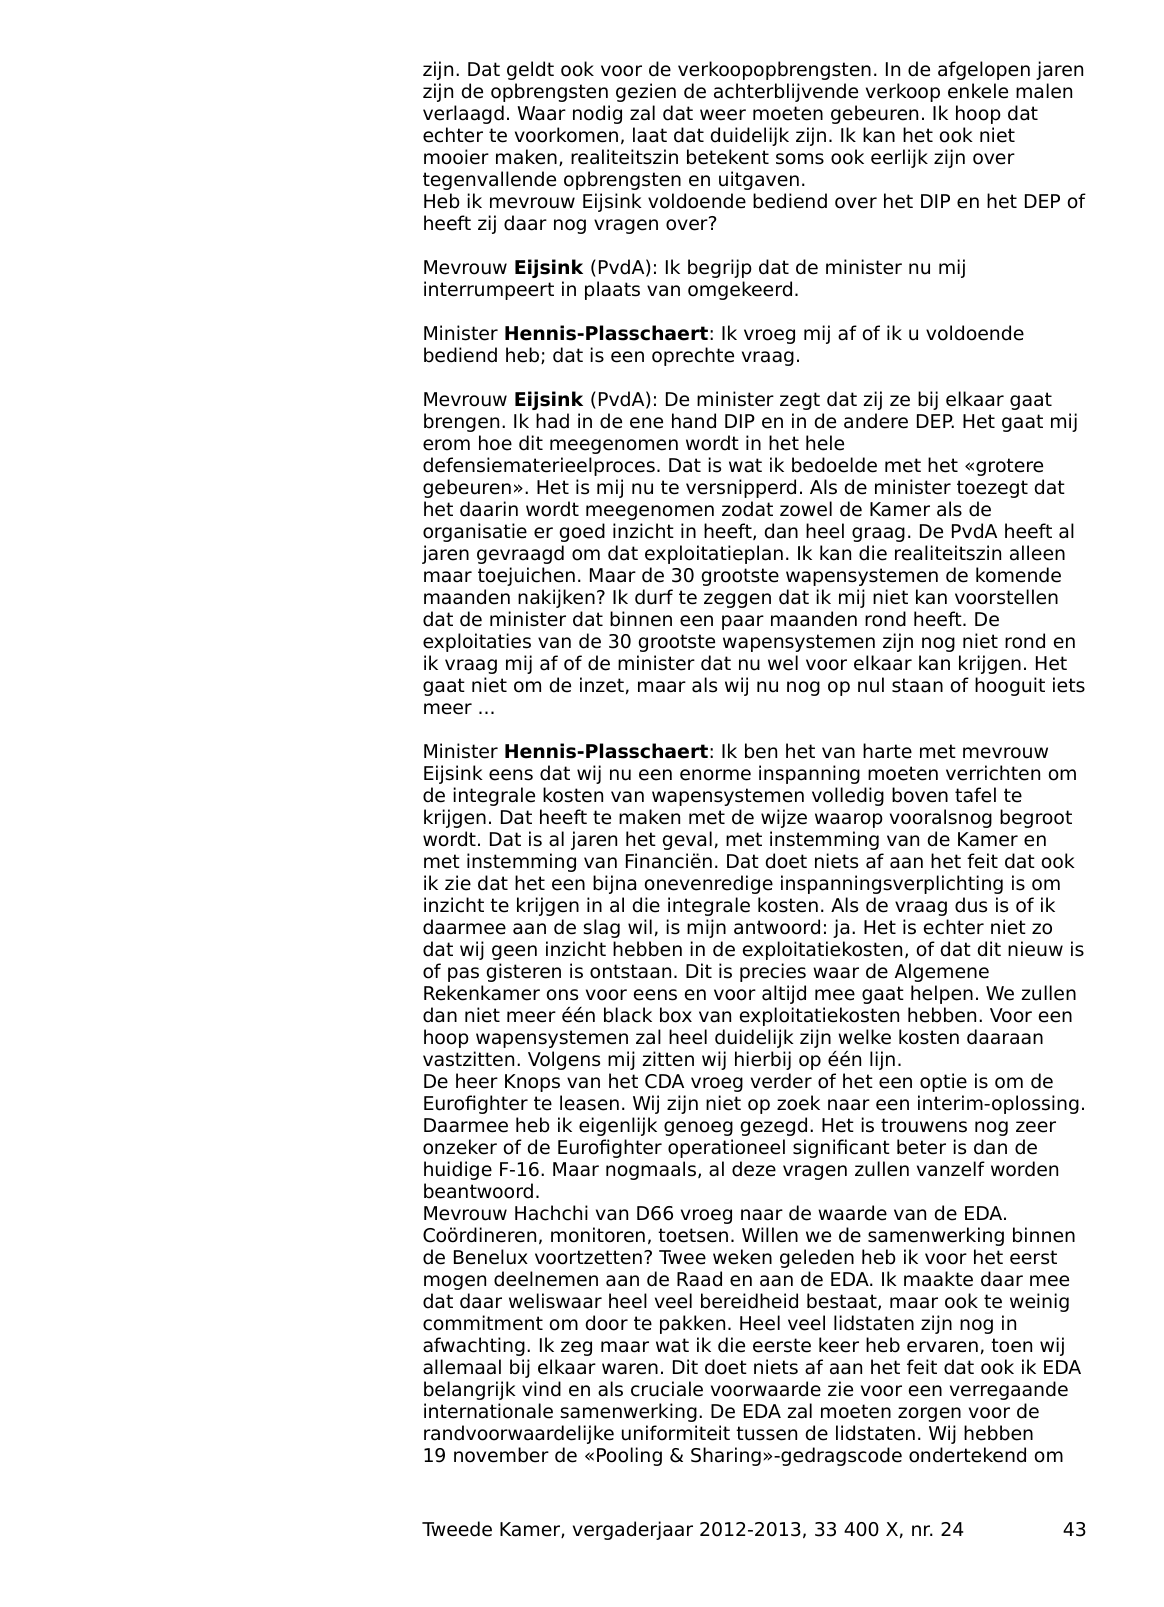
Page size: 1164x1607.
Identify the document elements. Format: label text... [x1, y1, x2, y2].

text Mevrouw Hachchi van D66 vroeg naar de waarde van de EDA. Coördineren, monitoren, toetsen. Willen we de samenwerking binnen de Benelux voortzetten? Twee weken geleden heb ik voor het eerst mogen deelnemen aan de Raad en aan de EDA. Ik maakte daar mee dat daar weliswaar heel veel bereidheid bestaat, maar ook te weinig commitment om door te pakken. Heel veel lidstaten zijn nog in afwachting. Ik zeg maar wat ik die eerste keer heb ervaren, toen wij allemaal bij elkaar waren. Dit doet niets af aan het feit dat ook ik EDA belangrijk vind en als cruciale voorwaarde zie voor een verregaande internationale samenwerking. De EDA zal moeten zorgen voor de randvoorwaardelijke uniformiteit tussen de lidstaten. Wij hebben 19 november de «Pooling & Sharing»-gedragscode ondertekend om [422, 1203, 1087, 1467]
text Minister Hennis-Plasschaert: Ik ben het van harte met mevrouw Eijsink eens dat wij nu een enorme inspanning moeten verrichten om de integrale kosten van wapensystemen volledig boven tafel te krijgen. Dat heeft te maken met de wijze waarop vooralsnog begroot wordt. Dat is al jaren het geval, met instemming van de Kamer en met instemming van Financiën. Dat doet niets af aan het feit dat ook ik zie dat het een bijna onevenredige inspanningsverplichting is om inzicht te krijgen in al die integrale kosten. Als de vraag dus is of ik daarmee aan de slag wil, is mijn antwoord: ja. Het is echter niet zo dat wij geen inzicht hebben in de exploitatiekosten, of dat dit nieuw is of pas gisteren is ontstaan. Dit is precies waar de Algemene Rekenkamer ons voor eens en voor altijd mee gaat helpen. We zullen dan niet meer één black box van exploitatiekosten hebben. Voor een hoop wapensystemen zal heel duidelijk zijn welke kosten daaraan vastzitten. Volgens mij zitten wij hierbij op één lijn. [422, 741, 1087, 1071]
text De heer Knops van het CDA vroeg verder of het een optie is om de Eurofighter te leasen. Wij zijn niet op zoek naar een interim-oplossing. Daarmee heb ik eigenlijk genoeg gezegd. Het is trouwens nog zeer onzeker of de Eurofighter operationeel significant beter is dan de huidige F-16. Maar nogmaals, al deze vragen zullen vanzelf worden beantwoord. [422, 1071, 1087, 1203]
text zijn. Dat geldt ook voor de verkoopopbrengsten. In de afgelopen jaren zijn de opbrengsten gezien de achterblijvende verkoop enkele malen verlaagd. Waar nodig zal dat weer moeten gebeuren. Ik hoop dat echter te voorkomen, laat dat duidelijk zijn. Ik kan het ook niet mooier maken, realiteitszin betekent soms ook eerlijk zijn over tegenvallende opbrengsten en uitgaven. [422, 59, 1087, 191]
text Mevrouw Eijsink (PvdA): De minister zegt dat zij ze bij elkaar gaat brengen. Ik had in de ene hand DIP en in de andere DEP. Het gaat mij erom hoe dit meegenomen wordt in het hele defensiematerieelproces. Dat is wat ik bedoelde met het «grotere gebeuren». Het is mij nu te versnipperd. Als de minister toezegt dat het daarin wordt meegenomen zodat zowel de Kamer als de organisatie er goed inzicht in heeft, dan heel graag. De PvdA heeft al jaren gevraagd om dat exploitatieplan. Ik kan die realiteitszin alleen maar toejuichen. Maar de 30 grootste wapensystemen de komende maanden nakijken? Ik durf te zeggen dat ik mij niet kan voorstellen dat de minister dat binnen een paar maanden rond heeft. De exploitaties van de 30 grootste wapensystemen zijn nog niet rond en ik vraag mij af of de minister dat nu wel voor elkaar kan krijgen. Het gaat niet om de inzet, maar als wij nu nog op nul staan of hooguit iets meer ... [422, 389, 1087, 719]
text Heb ik mevrouw Eijsink voldoende bediend over het DIP en het DEP of heeft zij daar nog vragen over? [422, 191, 1087, 235]
text Mevrouw Eijsink (PvdA): Ik begrijp dat de minister nu mij interrumpeert in plaats van omgekeerd. [422, 257, 1087, 301]
text Minister Hennis-Plasschaert: Ik vroeg mij af of ik u voldoende bediend heb; dat is een oprechte vraag. [422, 323, 1087, 367]
